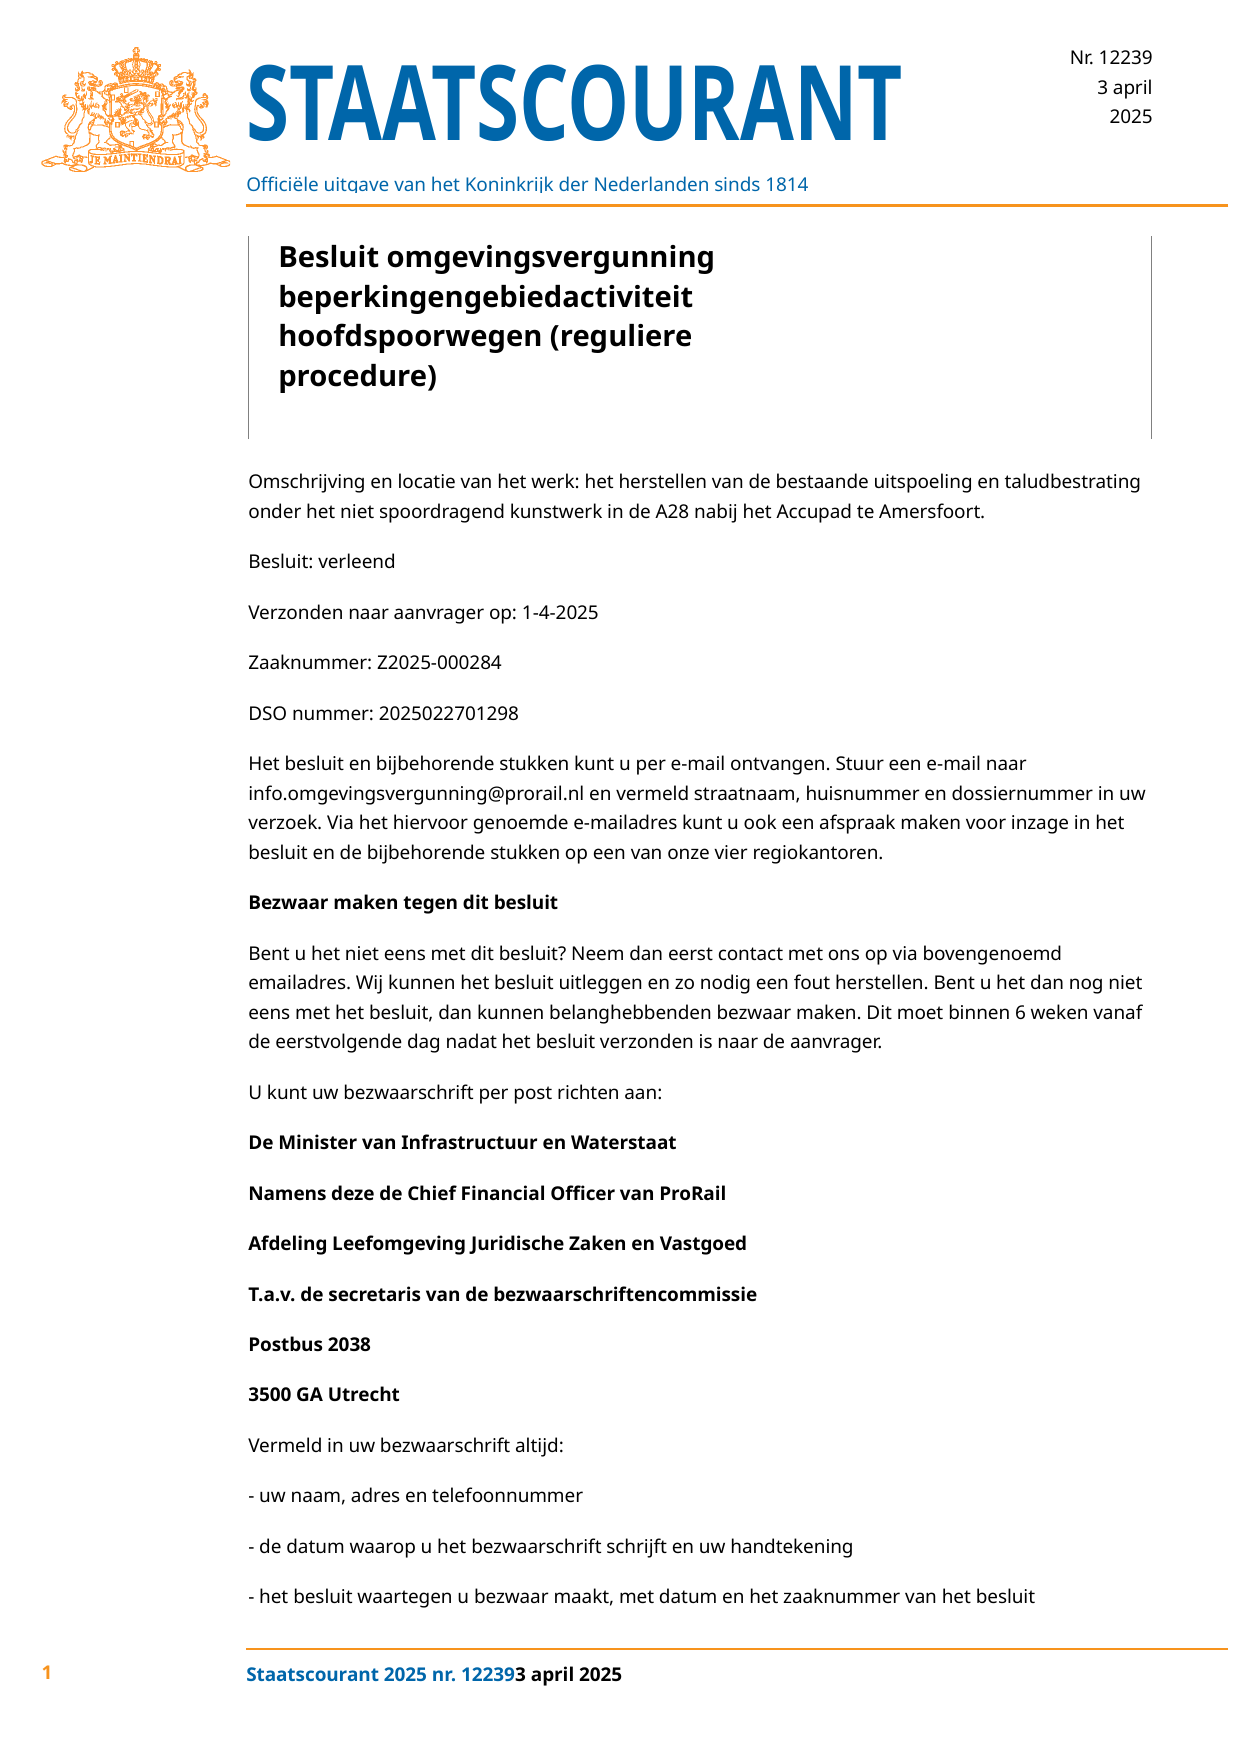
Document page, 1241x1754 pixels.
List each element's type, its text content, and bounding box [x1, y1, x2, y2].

table_header [1090, 236, 1151, 413]
text U kunt uw bezwaarschrift per post richten aan: [248, 1079, 1152, 1105]
table_header [850, 236, 912, 413]
table_header Besluit omgevingsvergunning beperkingengebiedactiviteit hoofdspoorwegen (reguliere procedure) [249, 236, 850, 439]
text - uw naam, adres en telefoonnummer [248, 1482, 1152, 1508]
text De Minister van Infrastructuur en Waterstaat [248, 1129, 1152, 1155]
text Bezwaar maken tegen dit besluit [248, 889, 1152, 915]
text Namens deze de Chief Financial Officer van ProRail [248, 1180, 1152, 1206]
text - het besluit waartegen u bezwaar maakt, met datum en het zaaknummer van het besluit [248, 1583, 1152, 1609]
text DSO nummer: 2025022701298 [248, 700, 1152, 726]
text Verzonden naar aanvrager op: 1-4-2025 [248, 599, 1152, 625]
text T.a.v. de secretaris van de bezwaarschriftencommissie [248, 1281, 1152, 1306]
picture [41, 47, 231, 172]
text Afdeling Leefomgeving Juridische Zaken en Vastgoed [248, 1230, 1152, 1256]
text Het besluit en bijbehorende stukken kunt u per e-mail ontvangen. Stuur een e-mail naar info.omgevingsvergunning@prorail.nl en vermeld straatnaam, huisnummer en dossiernummer in uw verzoek. Via het hiervoor genoemde e-mailadres kunt u ook een afspraak maken voor inzage in het besluit en de bijbehorende stukken op een van onze vier regiokantoren. [248, 750, 1152, 865]
text Besluit: verleend [248, 549, 1152, 574]
text Postbus 2038 [248, 1331, 1152, 1357]
text Zaaknummer: Z2025-000284 [248, 649, 1152, 675]
text 3500 GA Utrecht [248, 1382, 1152, 1407]
table_header [850, 414, 1151, 439]
text Omschrijving en locatie van het werk: het herstellen van de bestaande uitspoeling en taludbestrating onder het niet spoordragend kunstwerk in de A28 nabij het Accupad te Amersfoort. [248, 469, 1152, 524]
picture [912, 236, 1090, 414]
text Bent u het niet eens met dit besluit? Neem dan eerst contact met ons op via bovengenoemd emailadres. Wij kunnen het besluit uitleggen en zo nodig een fout herstellen. Bent u het dan nog niet eens met het besluit, dan kunnen belanghebbenden bezwaar maken. Dit moet binnen 6 weken vanaf de eerstvolgende dag nadat het besluit verzonden is naar de aanvrager. [248, 940, 1152, 1054]
text Vermeld in uw bezwaarschrift altijd: [248, 1432, 1152, 1458]
text - de datum waarop u het bezwaarschrift schrijft en uw handtekening [248, 1533, 1152, 1558]
